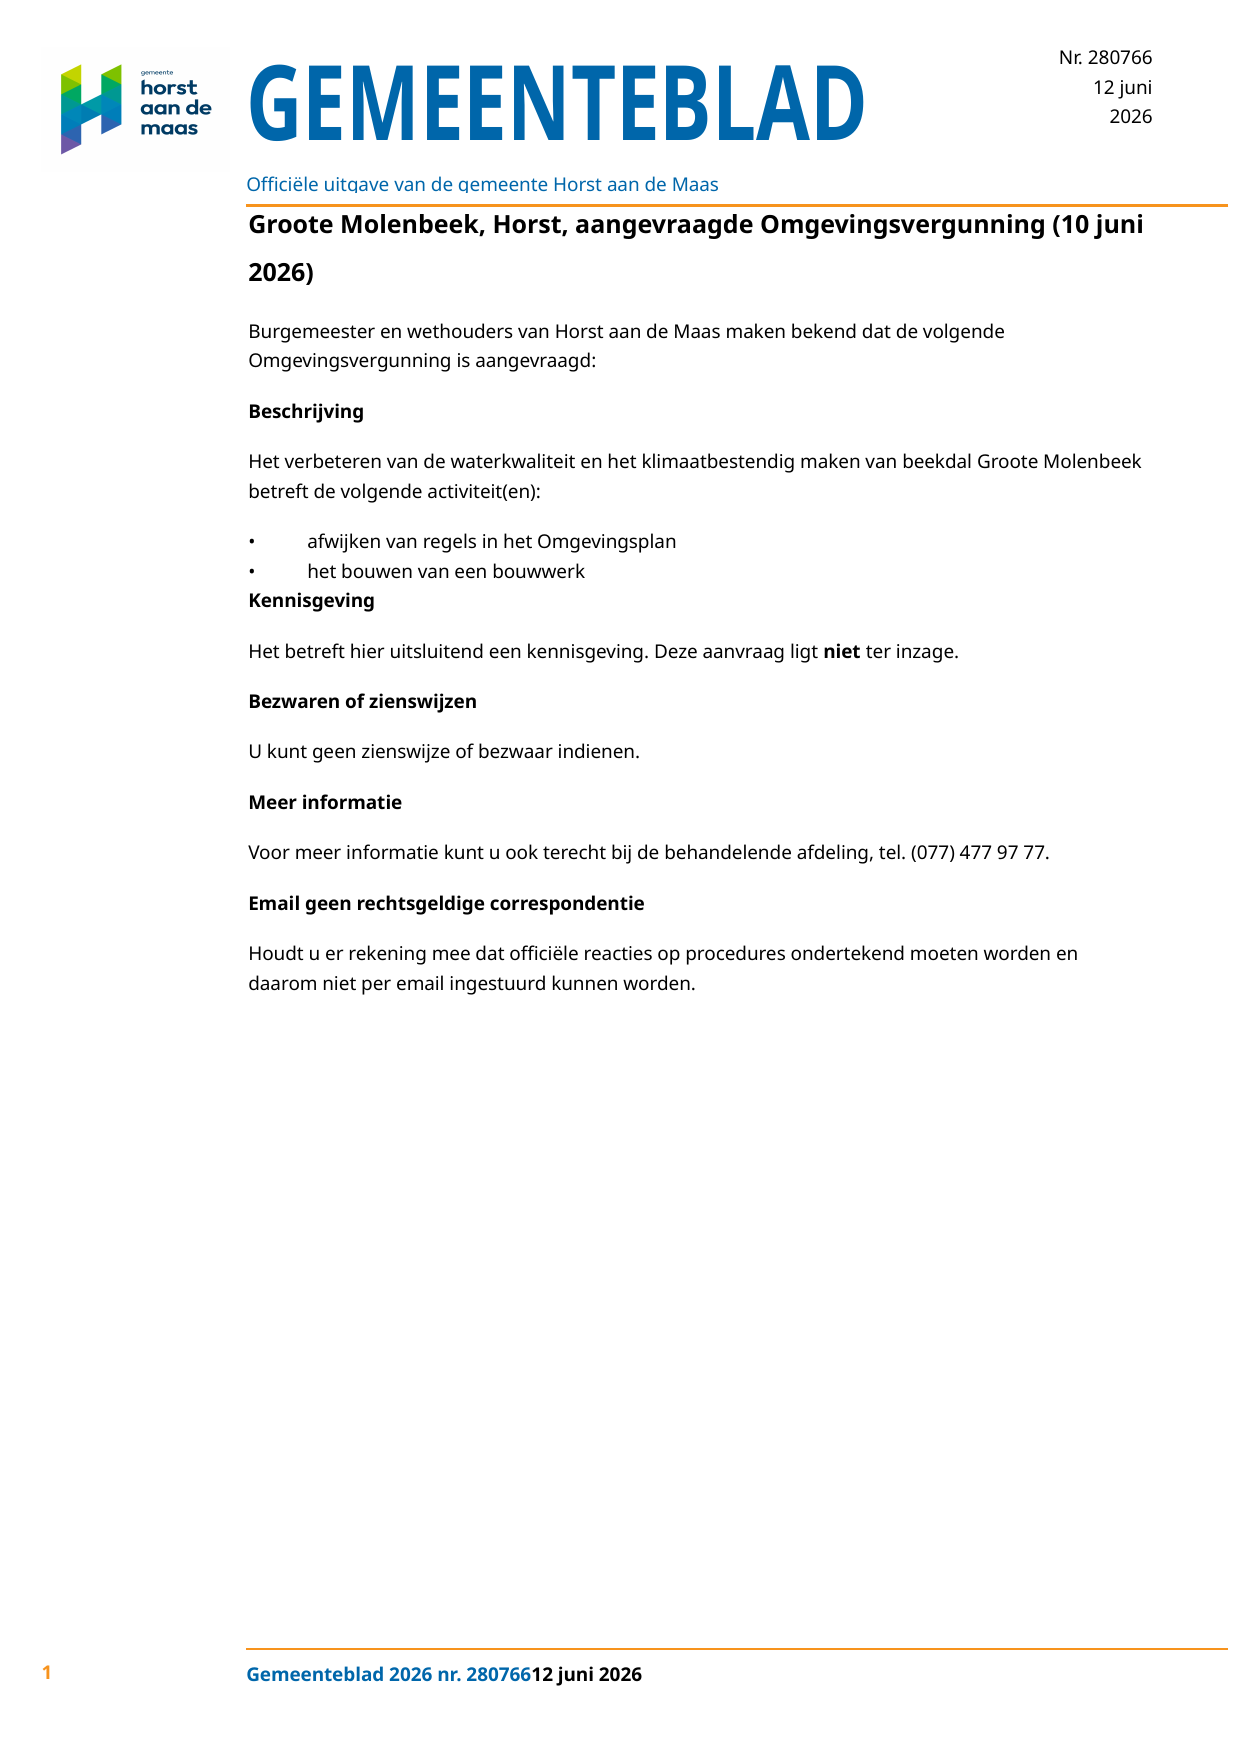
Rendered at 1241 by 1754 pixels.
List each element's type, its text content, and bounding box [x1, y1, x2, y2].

text Voor meer informatie kunt u ook terecht bij de behandelende afdeling, tel. (077) 477 97 77. [248, 839, 1152, 865]
text Houdt u er rekening mee dat officiële reacties op procedures ondertekend moeten worden en daarom niet per email ingestuurd kunnen worden. [248, 940, 1152, 996]
text Groote Molenbeek, Horst, aangevraagde Omgevingsvergunning (10 juni 2026) [248, 207, 1152, 288]
text Het betreft hier uitsluitend een kennisgeving. Deze aanvraag ligt niet ter inzage. [248, 638, 1152, 664]
text Beschrijving [248, 398, 1152, 424]
text Bezwaren of zienswijzen [248, 688, 1152, 714]
text Email geen rechtsgeldige correspondentie [248, 890, 1152, 916]
picture [41, 47, 231, 172]
list het bouwen van een bouwwerk [248, 558, 1152, 584]
text U kunt geen zienswijze of bezwaar indienen. [248, 739, 1152, 764]
text Meer informatie [248, 789, 1152, 815]
text Kennisgeving [248, 587, 1152, 613]
list afwijken van regels in het Omgevingsplan [248, 528, 1152, 554]
text Burgemeester en wethouders van Horst aan de Maas maken bekend dat de volgende Omgevingsvergunning is aangevraagd: [248, 318, 1152, 373]
text Het verbeteren van de waterkwaliteit en het klimaatbestendig maken van beekdal Groote Molenbeek betreft de volgende activiteit(en): [248, 448, 1152, 504]
